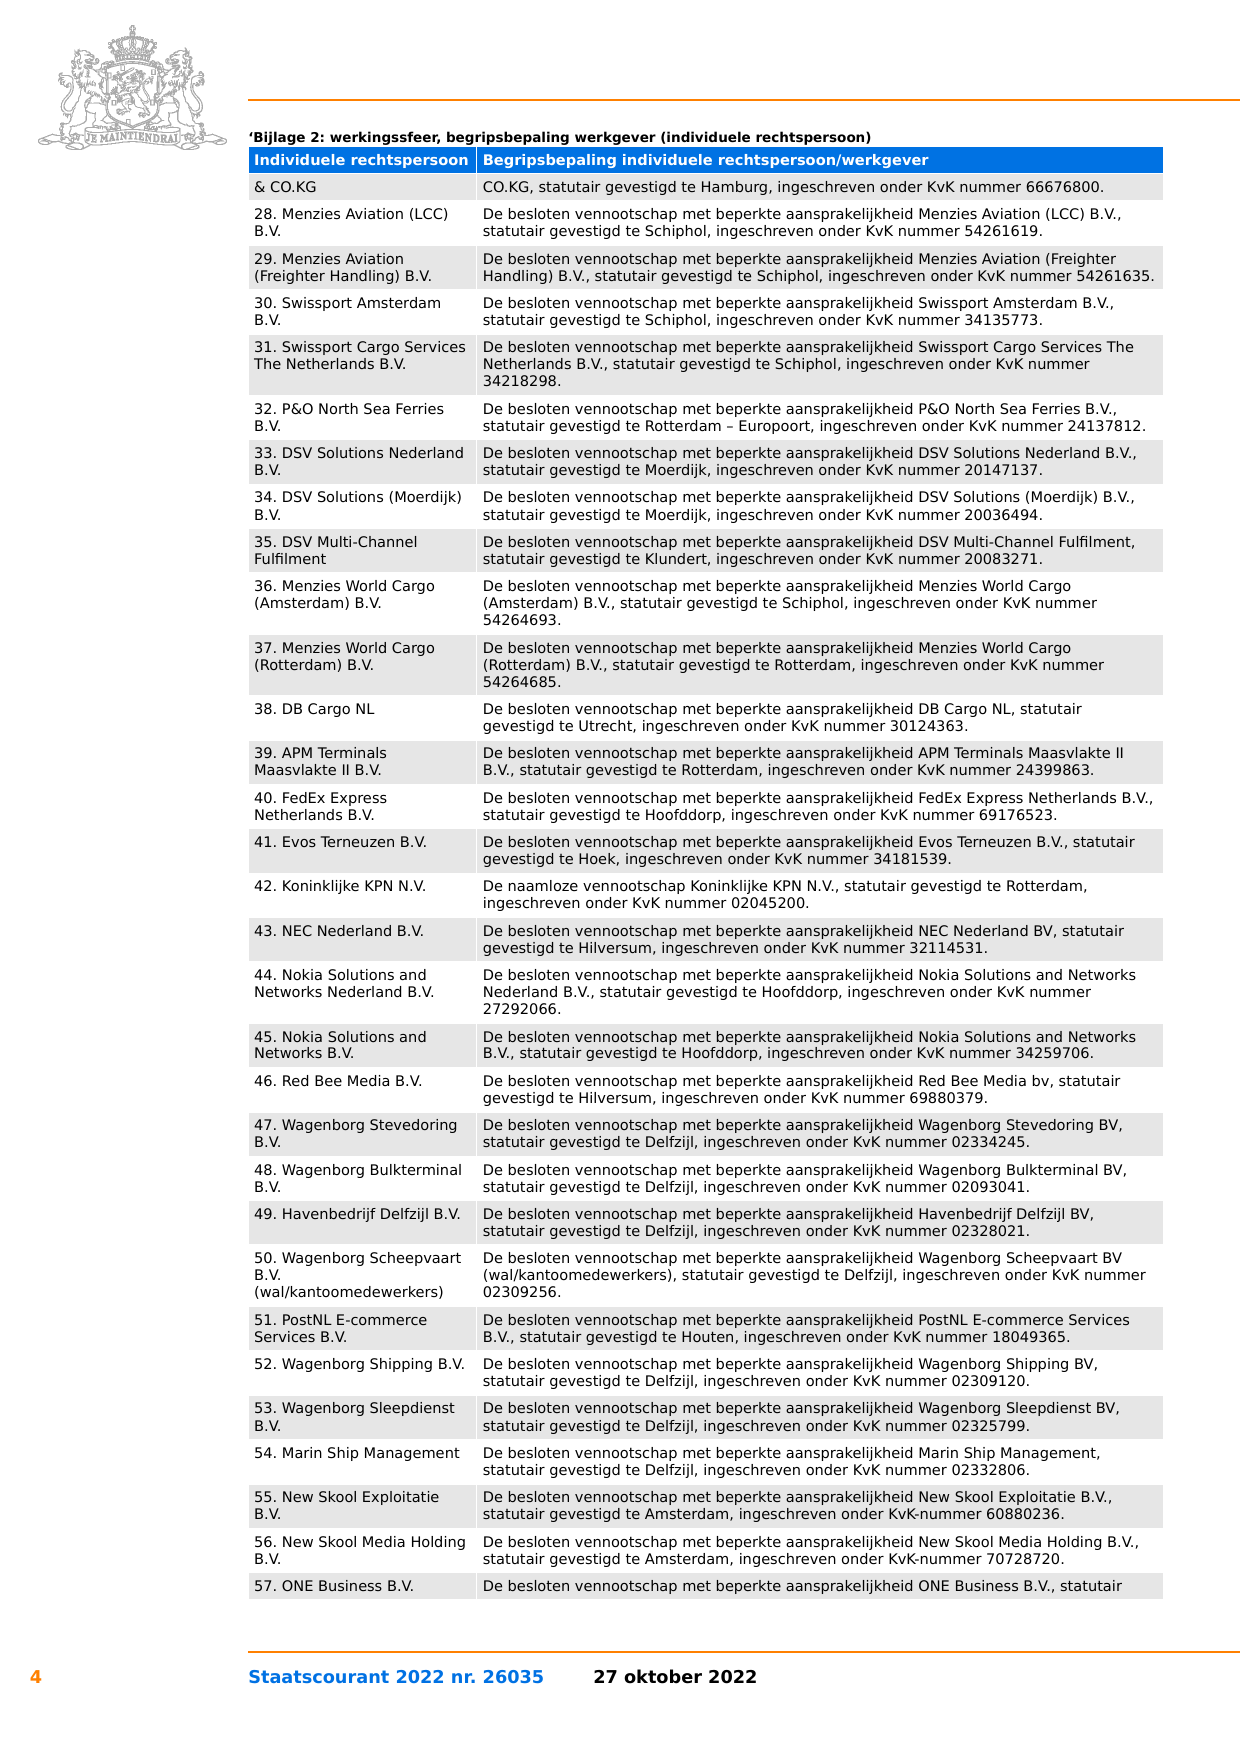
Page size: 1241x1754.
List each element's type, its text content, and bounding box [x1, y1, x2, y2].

table_cell 52. Wagenborg Shipping B.V. [249, 1351, 476, 1395]
table_cell 44. Nokia Solutions and Networks Nederland B.V. [249, 963, 476, 1023]
table_cell De besloten vennootschap met beperkte aansprakelijkheid Menzies Aviation (Freighter Handling) B.V., statutair gevestigd te Schiphol, ingeschreven onder KvK nummer 54261635. [477, 246, 1163, 289]
table_cell De besloten vennootschap met beperkte aansprakelijkheid APM Terminals Maasvlakte II B.V., statutair gevestigd te Rotterdam, ingeschreven onder KvK nummer 24399863. [477, 741, 1163, 784]
table_cell De besloten vennootschap met beperkte aansprakelijkheid Wagenborg Shipping BV, statutair gevestigd te Delfzijl, ingeschreven onder KvK nummer 02309120. [477, 1351, 1163, 1395]
table_cell Begripsbepaling individuele rechtspersoon/werkgever [477, 147, 1163, 173]
table_cell De besloten vennootschap met beperkte aansprakelijkheid DSV Solutions (Moerdijk) B.V., statutair gevestigd te Moerdijk, ingeschreven onder KvK nummer 20036494. [477, 485, 1163, 528]
table_cell 54. Marin Ship Management [249, 1440, 476, 1483]
table_cell 40. FedEx Express Netherlands B.V. [249, 785, 476, 828]
table_cell 31. Swissport Cargo Services The Netherlands B.V. [249, 335, 476, 395]
table_cell 45. Nokia Solutions and Networks B.V. [249, 1024, 476, 1067]
picture [38, 25, 227, 150]
table_cell De besloten vennootschap met beperkte aansprakelijkheid Wagenborg Sleepdienst BV, statutair gevestigd te Delfzijl, ingeschreven onder KvK nummer 02325799. [477, 1396, 1163, 1439]
table_cell De besloten vennootschap met beperkte aansprakelijkheid ONE Business B.V., statutair [477, 1573, 1163, 1599]
table_cell De besloten vennootschap met beperkte aansprakelijkheid Wagenborg Scheepvaart BV (wal/kantoomedewerkers), statutair gevestigd te Delfzijl, ingeschreven onder KvK nummer 02309256. [477, 1246, 1163, 1306]
table_cell 32. P&O North Sea Ferries B.V. [249, 396, 476, 439]
table_cell De besloten vennootschap met beperkte aansprakelijkheid Wagenborg Bulkterminal BV, statutair gevestigd te Delfzijl, ingeschreven onder KvK nummer 02093041. [477, 1157, 1163, 1200]
table_cell De besloten vennootschap met beperkte aansprakelijkheid Nokia Solutions and Networks Nederland B.V., statutair gevestigd te Hoofddorp, ingeschreven onder KvK nummer 27292066. [477, 963, 1163, 1023]
table_cell De besloten vennootschap met beperkte aansprakelijkheid P&O North Sea Ferries B.V., statutair gevestigd te Rotterdam – Europoort, ingeschreven onder KvK nummer 24137812. [477, 396, 1163, 439]
table_cell De besloten vennootschap met beperkte aansprakelijkheid Menzies World Cargo (Rotterdam) B.V., statutair gevestigd te Rotterdam, ingeschreven onder KvK nummer 54264685. [477, 635, 1163, 695]
table_cell De besloten vennootschap met beperkte aansprakelijkheid Nokia Solutions and Networks B.V., statutair gevestigd te Hoofddorp, ingeschreven onder KvK nummer 34259706. [477, 1024, 1163, 1067]
table_cell 55. New Skool Exploitatie B.V. [249, 1485, 476, 1528]
table_cell 41. Evos Terneuzen B.V. [249, 829, 476, 873]
table_cell CO.KG, statutair gevestigd te Hamburg, ingeschreven onder KvK nummer 66676800. [477, 174, 1163, 200]
table_cell 53. Wagenborg Sleepdienst B.V. [249, 1396, 476, 1439]
table_cell 51. PostNL E-commerce Services B.V. [249, 1307, 476, 1350]
table_cell 38. DB Cargo NL [249, 696, 476, 739]
table_cell 50. Wagenborg Scheepvaart B.V. (wal/kantoomedewerkers) [249, 1246, 476, 1306]
table_cell De besloten vennootschap met beperkte aansprakelijkheid DSV Solutions Nederland B.V., statutair gevestigd te Moerdijk, ingeschreven onder KvK nummer 20147137. [477, 440, 1163, 484]
table_cell 29. Menzies Aviation (Freighter Handling) B.V. [249, 246, 476, 289]
table_cell De besloten vennootschap met beperkte aansprakelijkheid Marin Ship Management, statutair gevestigd te Delfzijl, ingeschreven onder KvK nummer 02332806. [477, 1440, 1163, 1483]
table_cell De naamloze vennootschap Koninklijke KPN N.V., statutair gevestigd te Rotterdam, ingeschreven onder KvK nummer 02045200. [477, 874, 1163, 917]
table_cell 39. APM Terminals Maasvlakte II B.V. [249, 741, 476, 784]
table_cell De besloten vennootschap met beperkte aansprakelijkheid DSV Multi-Channel Fulfilment, statutair gevestigd te Klundert, ingeschreven onder KvK nummer 20083271. [477, 529, 1163, 572]
table_cell De besloten vennootschap met beperkte aansprakelijkheid Red Bee Media bv, statutair gevestigd te Hilversum, ingeschreven onder KvK nummer 69880379. [477, 1068, 1163, 1111]
table_cell De besloten vennootschap met beperkte aansprakelijkheid NEC Nederland BV, statutair gevestigd te Hilversum, ingeschreven onder KvK nummer 32114531. [477, 918, 1163, 961]
table_header ‘Bijlage 2: werkingssfeer, begripsbepaling werkgever (individuele rechtspersoon) [248, 130, 1163, 146]
table_cell 30. Swissport Amsterdam B.V. [249, 290, 476, 333]
table_cell De besloten vennootschap met beperkte aansprakelijkheid New Skool Exploitatie B.V., statutair gevestigd te Amsterdam, ingeschreven onder KvK-nummer 60880236. [477, 1485, 1163, 1528]
table_cell 47. Wagenborg Stevedoring B.V. [249, 1113, 476, 1156]
table_cell De besloten vennootschap met beperkte aansprakelijkheid Menzies Aviation (LCC) B.V., statutair gevestigd te Schiphol, ingeschreven onder KvK nummer 54261619. [477, 201, 1163, 245]
table_cell De besloten vennootschap met beperkte aansprakelijkheid Havenbedrijf Delfzijl BV, statutair gevestigd te Delfzijl, ingeschreven onder KvK nummer 02328021. [477, 1201, 1163, 1244]
table_cell De besloten vennootschap met beperkte aansprakelijkheid Evos Terneuzen B.V., statutair gevestigd te Hoek, ingeschreven onder KvK nummer 34181539. [477, 829, 1163, 873]
table_cell & CO.KG [249, 174, 476, 200]
table_cell De besloten vennootschap met beperkte aansprakelijkheid DB Cargo NL, statutair gevestigd te Utrecht, ingeschreven onder KvK nummer 30124363. [477, 696, 1163, 739]
table_cell 28. Menzies Aviation (LCC) B.V. [249, 201, 476, 245]
table_cell De besloten vennootschap met beperkte aansprakelijkheid PostNL E-commerce Services B.V., statutair gevestigd te Houten, ingeschreven onder KvK nummer 18049365. [477, 1307, 1163, 1350]
table_cell 37. Menzies World Cargo (Rotterdam) B.V. [249, 635, 476, 695]
table_cell 34. DSV Solutions (Moerdijk) B.V. [249, 485, 476, 528]
table_cell De besloten vennootschap met beperkte aansprakelijkheid New Skool Media Holding B.V., statutair gevestigd te Amsterdam, ingeschreven onder KvK-nummer 70728720. [477, 1529, 1163, 1572]
table_cell 48. Wagenborg Bulkterminal B.V. [249, 1157, 476, 1200]
table_cell De besloten vennootschap met beperkte aansprakelijkheid Swissport Amsterdam B.V., statutair gevestigd te Schiphol, ingeschreven onder KvK nummer 34135773. [477, 290, 1163, 333]
table_cell De besloten vennootschap met beperkte aansprakelijkheid FedEx Express Netherlands B.V., statutair gevestigd te Hoofddorp, ingeschreven onder KvK nummer 69176523. [477, 785, 1163, 828]
table_cell De besloten vennootschap met beperkte aansprakelijkheid Wagenborg Stevedoring BV, statutair gevestigd te Delfzijl, ingeschreven onder KvK nummer 02334245. [477, 1113, 1163, 1156]
table_cell 49. Havenbedrijf Delfzijl B.V. [249, 1201, 476, 1244]
table_cell De besloten vennootschap met beperkte aansprakelijkheid Menzies World Cargo (Amsterdam) B.V., statutair gevestigd te Schiphol, ingeschreven onder KvK nummer 54264693. [477, 574, 1163, 634]
table_cell 43. NEC Nederland B.V. [249, 918, 476, 961]
table_cell De besloten vennootschap met beperkte aansprakelijkheid Swissport Cargo Services The Netherlands B.V., statutair gevestigd te Schiphol, ingeschreven onder KvK nummer 34218298. [477, 335, 1163, 395]
table_cell 35. DSV Multi-Channel Fulfilment [249, 529, 476, 572]
table_cell 36. Menzies World Cargo (Amsterdam) B.V. [249, 574, 476, 634]
table_cell Individuele rechtspersoon [249, 147, 476, 173]
table_cell 56. New Skool Media Holding B.V. [249, 1529, 476, 1572]
table_cell 46. Red Bee Media B.V. [249, 1068, 476, 1111]
table_cell 57. ONE Business B.V. [249, 1573, 476, 1599]
table_cell 42. Koninklijke KPN N.V. [249, 874, 476, 917]
table_cell 33. DSV Solutions Nederland B.V. [249, 440, 476, 484]
